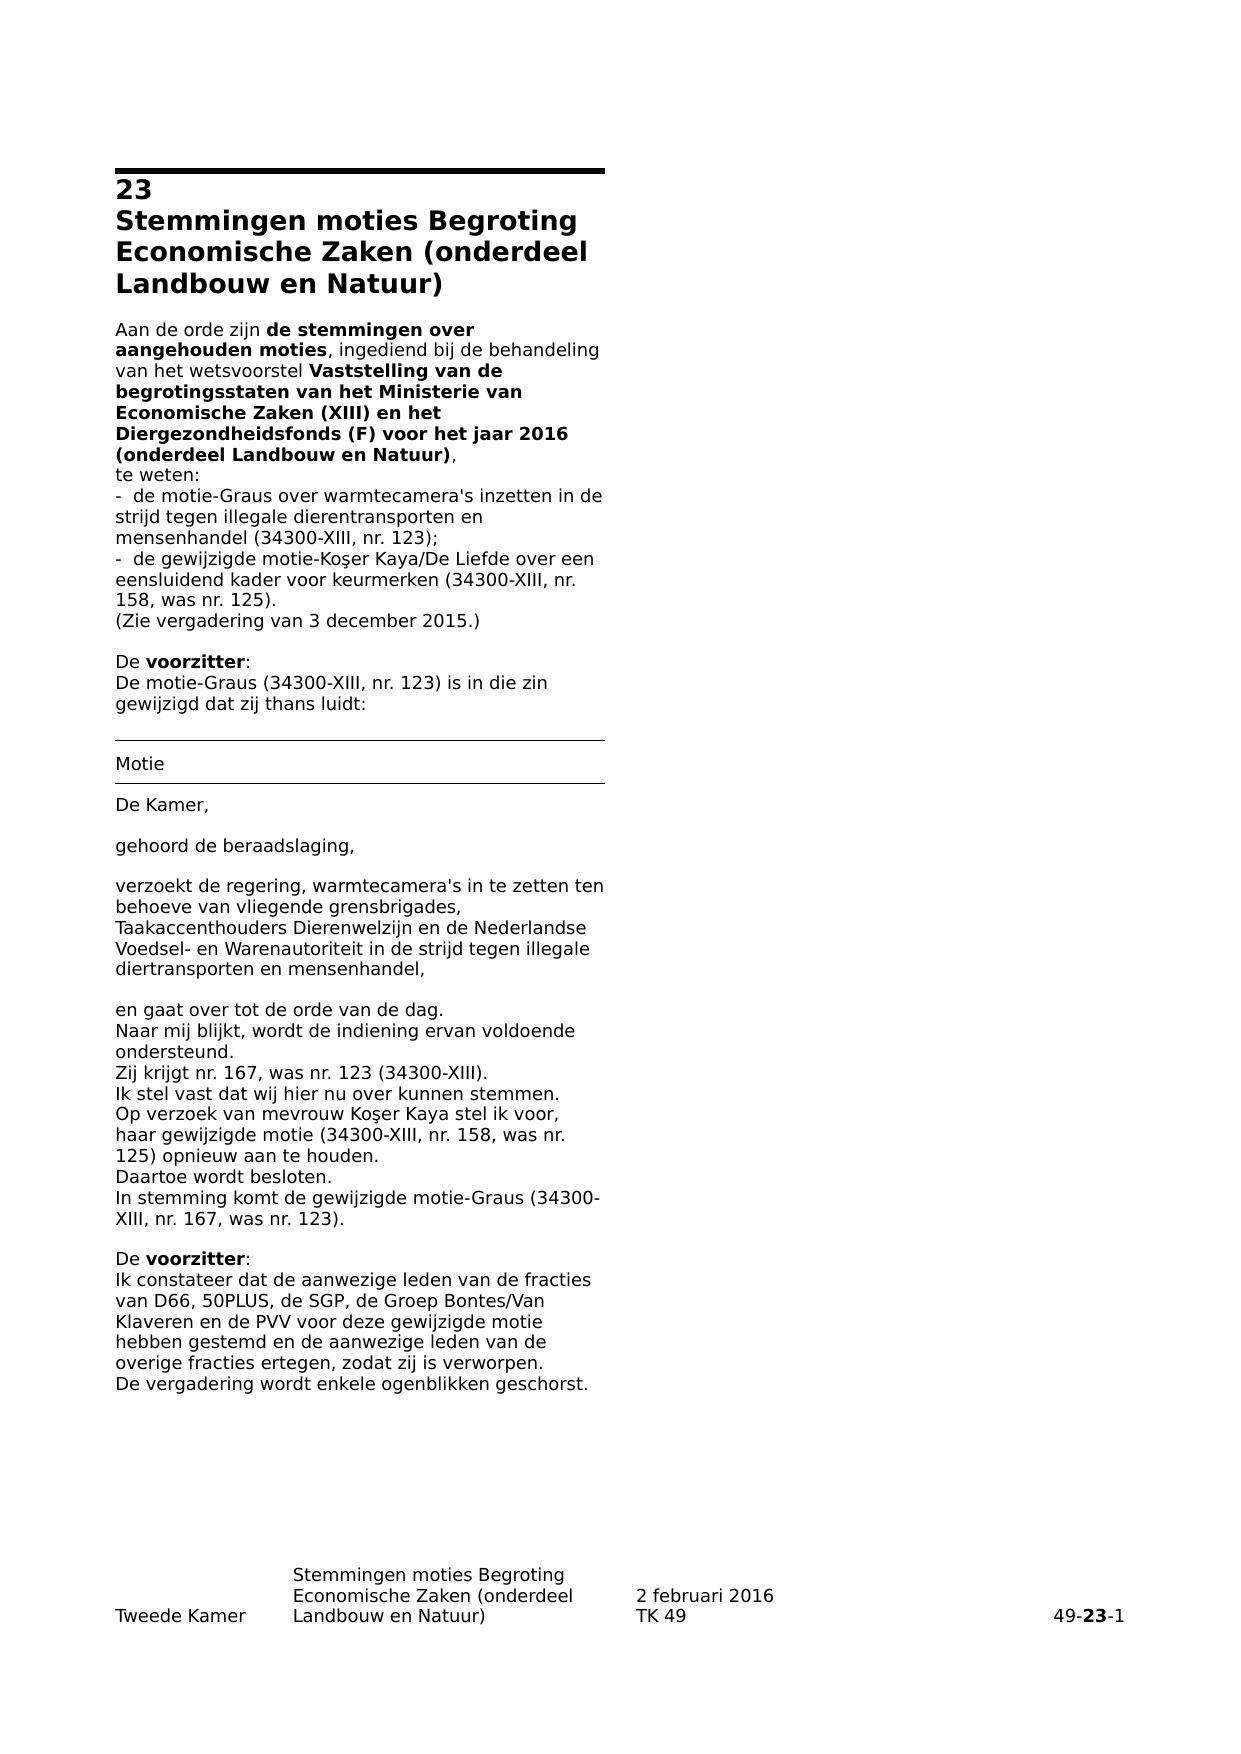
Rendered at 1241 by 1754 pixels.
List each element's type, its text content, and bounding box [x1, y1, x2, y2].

text Daartoe wordt besloten. [115, 1167, 605, 1187]
text De motie-Graus (34300-XIII, nr. 123) is in die zin gewijzigd dat zij thans luidt: [115, 673, 605, 714]
list de gewijzigde motie-Koşer Kaya/De Liefde over een eensluidend kader voor keurmerken (34300-XIII, nr. 158, was nr. 125). [115, 548, 605, 611]
text De voorzitter: [115, 652, 605, 673]
text en gaat over tot de orde van de dag. [115, 1000, 605, 1021]
text In stemming komt de gewijzigde motie-Graus (34300-XIII, nr. 167, was nr. 123). [115, 1187, 605, 1229]
text De Kamer, [115, 795, 605, 816]
text Op verzoek van mevrouw Koşer Kaya stel ik voor, haar gewijzigde motie (34300-XIII, nr. 158, was nr. 125) opnieuw aan te houden. [115, 1104, 605, 1167]
text te weten: [115, 465, 605, 486]
list de motie-Graus over warmtecamera's inzetten in de strijd tegen illegale dierentransporten en mensenhandel (34300-XIII, nr. 123); [115, 486, 605, 548]
text De voorzitter: [115, 1249, 605, 1270]
text Zij krijgt nr. 167, was nr. 123 (34300-XIII). [115, 1062, 605, 1083]
text De vergadering wordt enkele ogenblikken geschorst. [115, 1374, 605, 1395]
text Motie [115, 754, 605, 775]
title 23 Stemmingen moties Begroting Economische Zaken (onderdeel Landbouw en Natuur) [115, 174, 605, 299]
text Ik stel vast dat wij hier nu over kunnen stemmen. [115, 1083, 605, 1104]
text Naar mij blijkt, wordt de indiening ervan voldoende ondersteund. [115, 1021, 605, 1062]
text gehoord de beraadslaging, [115, 836, 605, 856]
text verzoekt de regering, warmtecamera's in te zetten ten behoeve van vliegende grensbrigades, Taakaccenthouders Dierenwelzijn en de Nederlandse Voedsel- en Warenautoriteit in de strijd tegen illegale diertransporten en mensenhandel, [115, 876, 605, 980]
text Aan de orde zijn de stemmingen over aangehouden moties, ingediend bij de behandeling van het wetsvoorstel Vaststelling van de begrotingsstaten van het Ministerie van Economische Zaken (XIII) en het Diergezondheidsfonds (F) voor het jaar 2016 (onderdeel Landbouw en Natuur), [115, 319, 605, 465]
text (Zie vergadering van 3 december 2015.) [115, 611, 605, 632]
text Ik constateer dat de aanwezige leden van de fracties van D66, 50PLUS, de SGP, de Groep Bontes/Van Klaveren en de PVV voor deze gewijzigde motie hebben gestemd en de aanwezige leden van de overige fracties ertegen, zodat zij is verworpen. [115, 1270, 605, 1374]
